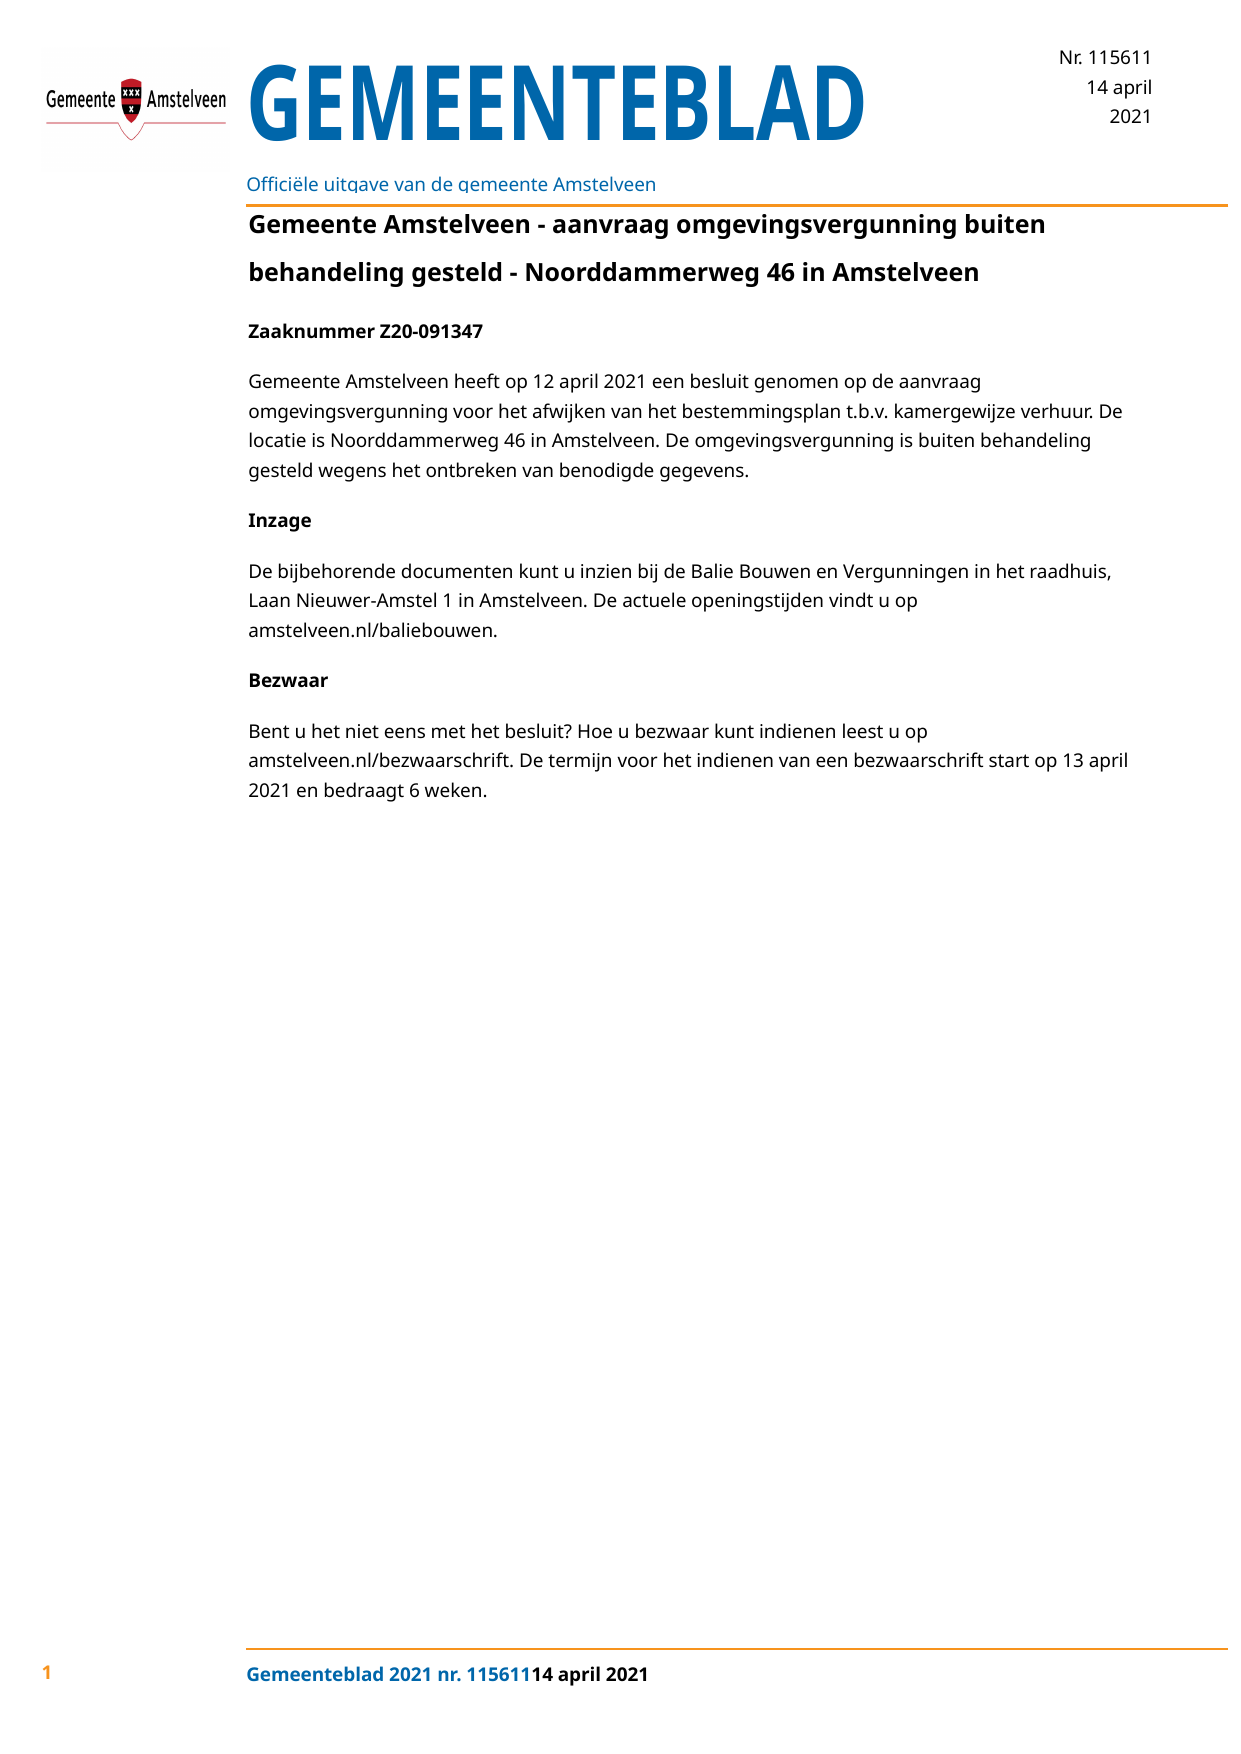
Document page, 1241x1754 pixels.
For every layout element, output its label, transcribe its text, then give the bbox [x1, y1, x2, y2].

text Gemeente Amstelveen heeft op 12 april 2021 een besluit genomen op de aanvraag omgevingsvergunning voor het afwijken van het bestemmingsplan t.b.v. kamergewijze verhuur. De locatie is Noorddammerweg 46 in Amstelveen. De omgevingsvergunning is buiten behandeling gesteld wegens het ontbreken van benodigde gegevens. [248, 368, 1152, 483]
text Zaaknummer Z20-091347 [248, 318, 1152, 344]
text Gemeente Amstelveen - aanvraag omgevingsvergunning buiten behandeling gesteld - Noorddammerweg 46 in Amstelveen [248, 207, 1152, 288]
text Bent u het niet eens met het besluit? Hoe u bezwaar kunt indienen leest u op amstelveen.nl/bezwaarschrift. De termijn voor het indienen van een bezwaarschrift start op 13 april 2021 en bedraagt 6 weken. [248, 718, 1152, 803]
text Inzage [248, 507, 1152, 533]
picture [41, 47, 231, 172]
text Bezwaar [248, 667, 1152, 693]
text De bijbehorende documenten kunt u inzien bij de Balie Bouwen en Vergunningen in het raadhuis, Laan Nieuwer-Amstel 1 in Amstelveen. De actuele openingstijden vindt u op amstelveen.nl/baliebouwen. [248, 558, 1152, 643]
